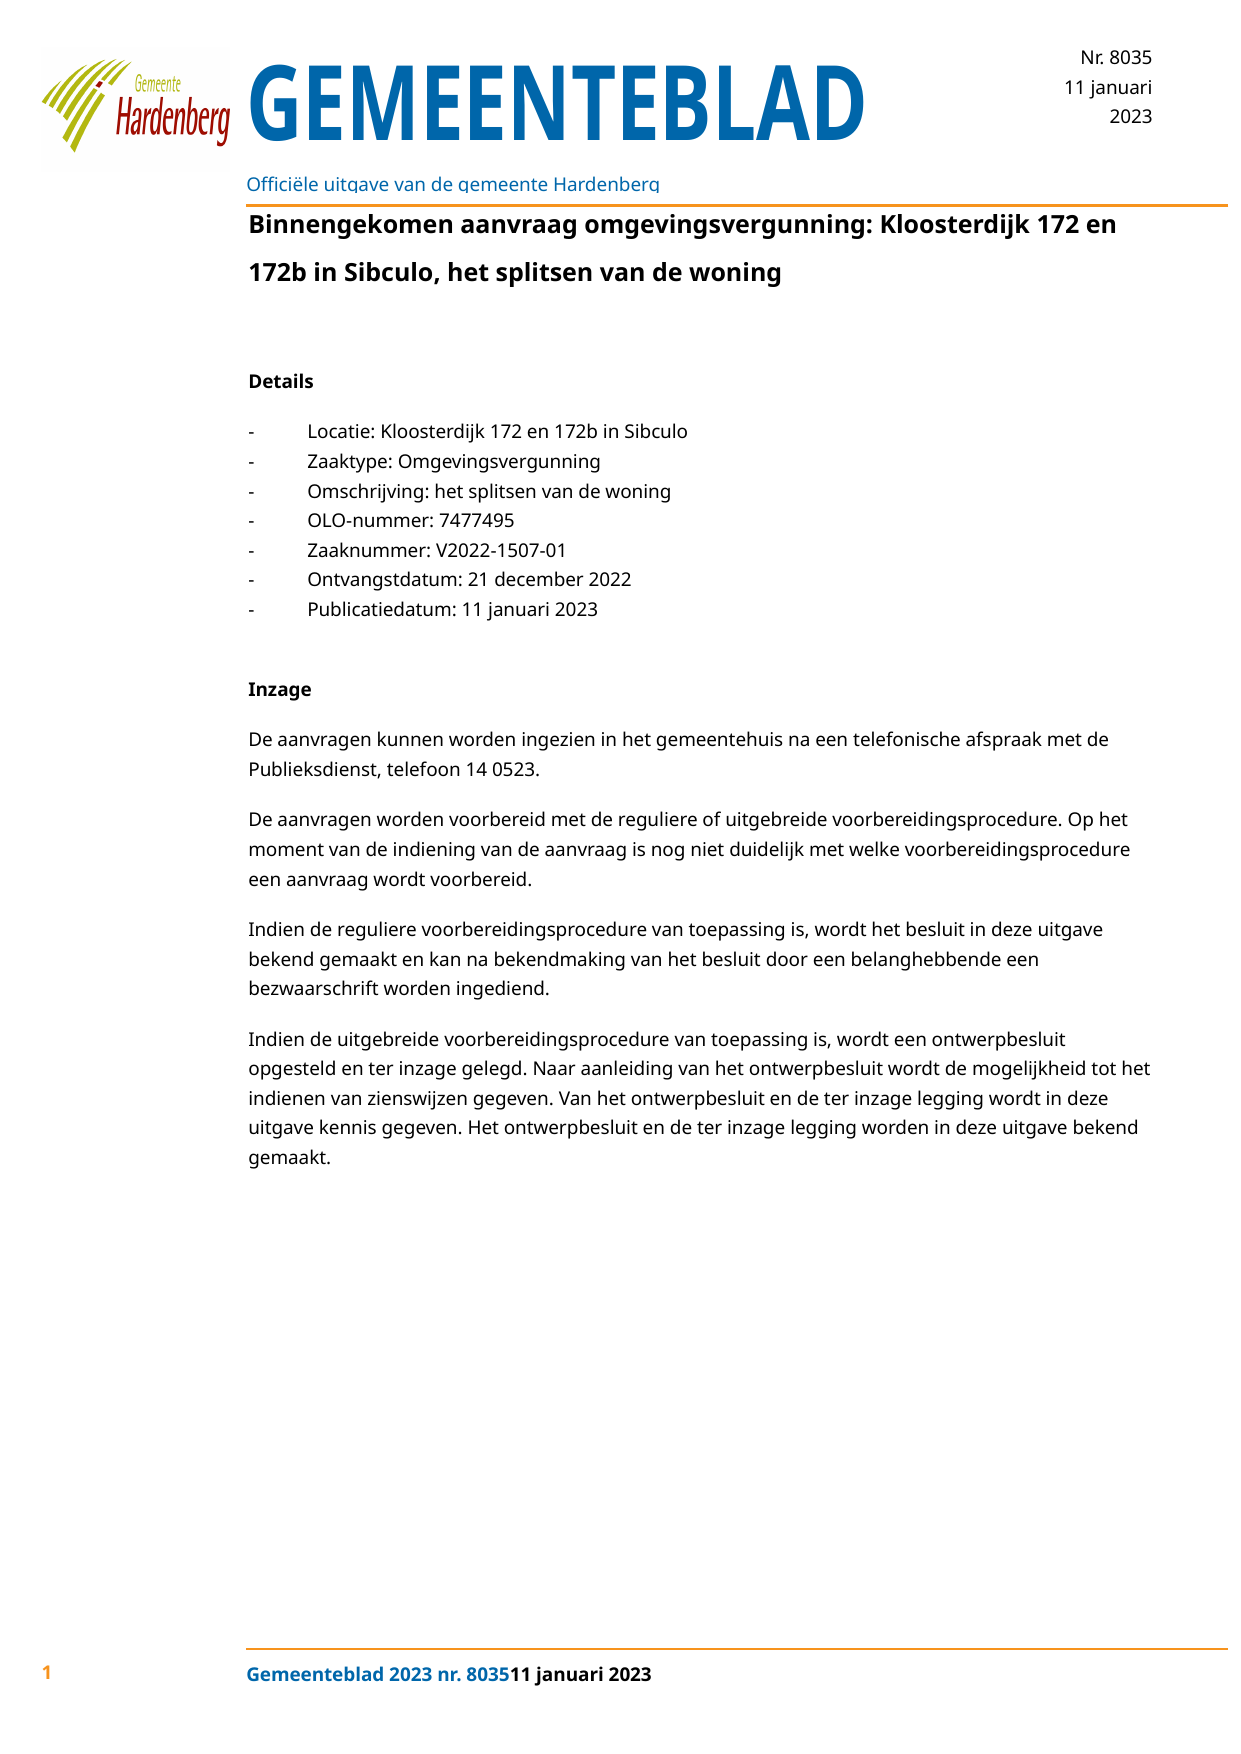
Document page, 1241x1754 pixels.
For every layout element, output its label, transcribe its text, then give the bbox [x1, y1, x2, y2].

list Ontvangstdatum: 21 december 2022 [248, 567, 1152, 592]
text Indien de reguliere voorbereidingsprocedure van toepassing is, wordt het besluit in deze uitgave bekend gemaakt en kan na bekendmaking van het besluit door een belanghebbende een bezwaarschrift worden ingediend. [248, 916, 1152, 1001]
text Details [248, 368, 1152, 394]
text De aanvragen kunnen worden ingezien in het gemeentehuis na een telefonische afspraak met de Publieksdienst, telefoon 14 0523. [248, 727, 1152, 782]
list Zaaktype: Omgevingsvergunning [248, 448, 1152, 474]
text Inzage [248, 676, 1152, 702]
text Binnengekomen aanvraag omgevingsvergunning: Kloosterdijk 172 en 172b in Sibculo, het splitsen van de woning [248, 207, 1152, 288]
list Locatie: Kloosterdijk 172 en 172b in Sibculo [248, 419, 1152, 444]
picture [41, 47, 231, 172]
text Indien de uitgebreide voorbereidingsprocedure van toepassing is, wordt een ontwerpbesluit opgesteld en ter inzage gelegd. Naar aanleiding van het ontwerpbesluit wordt de mogelijkheid tot het indienen van zienswijzen gegeven. Van het ontwerpbesluit en de ter inzage legging wordt in deze uitgave kennis gegeven. Het ontwerpbesluit en de ter inzage legging worden in deze uitgave bekend gemaakt. [248, 1026, 1152, 1170]
list Publicatiedatum: 11 januari 2023 [248, 596, 1152, 622]
list OLO-nummer: 7477495 [248, 507, 1152, 533]
text De aanvragen worden voorbereid met de reguliere of uitgebreide voorbereidingsprocedure. Op het moment van de indiening van de aanvraag is nog niet duidelijk met welke voorbereidingsprocedure een aanvraag wordt voorbereid. [248, 807, 1152, 892]
list Omschrijving: het splitsen van de woning [248, 478, 1152, 504]
list Zaaknummer: V2022-1507-01 [248, 537, 1152, 563]
